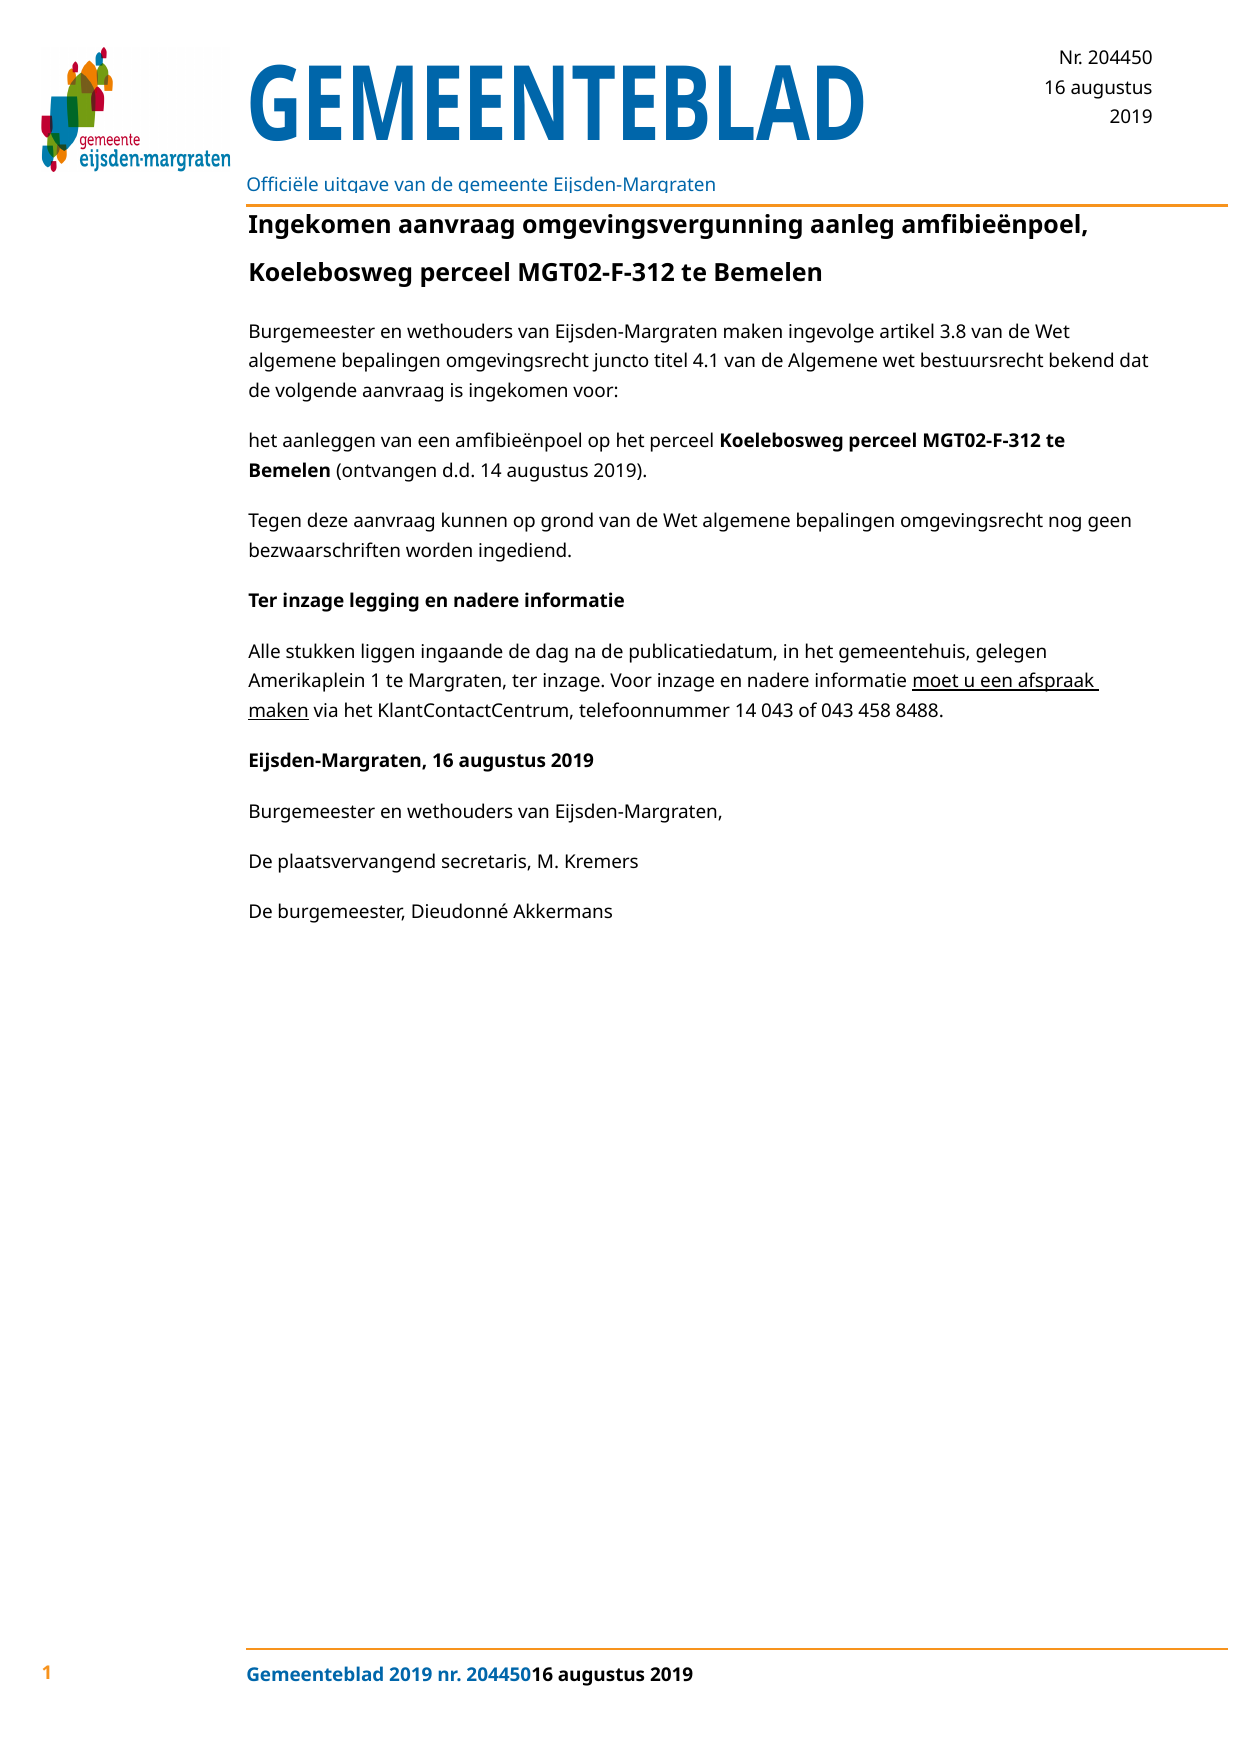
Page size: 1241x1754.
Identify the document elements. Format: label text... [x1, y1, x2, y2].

picture [41, 47, 231, 172]
text De burgemeester, Dieudonné Akkermans [248, 899, 1152, 924]
text Burgemeester en wethouders van Eijsden-Margraten maken ingevolge artikel 3.8 van de Wet algemene bepalingen omgevingsrecht juncto titel 4.1 van de Algemene wet bestuursrecht bekend dat de volgende aanvraag is ingekomen voor: [248, 318, 1152, 403]
text Burgemeester en wethouders van Eijsden-Margraten, [248, 798, 1152, 824]
text Eijsden-Margraten, 16 augustus 2019 [248, 747, 1152, 773]
text het aanleggen van een amfibieënpoel op het perceel Koelebosweg perceel MGT02-F-312 te Bemelen (ontvangen d.d. 14 augustus 2019). [248, 427, 1152, 483]
text De plaatsvervangend secretaris, M. Kremers [248, 848, 1152, 874]
text Alle stukken liggen ingaande de dag na de publicatiedatum, in het gemeentehuis, gelegen Amerikaplein 1 te Margraten, ter inzage. Voor inzage en nadere informatie moet u een afspraak maken via het KlantContactCentrum, telefoonnummer 14 043 of 043 458 8488. [248, 638, 1152, 723]
text Ingekomen aanvraag omgevingsvergunning aanleg amfibieënpoel, Koelebosweg perceel MGT02-F-312 te Bemelen [248, 207, 1152, 288]
text Tegen deze aanvraag kunnen op grond van de Wet algemene bepalingen omgevingsrecht nog geen bezwaarschriften worden ingediend. [248, 507, 1152, 563]
text Ter inzage legging en nadere informatie [248, 587, 1152, 613]
